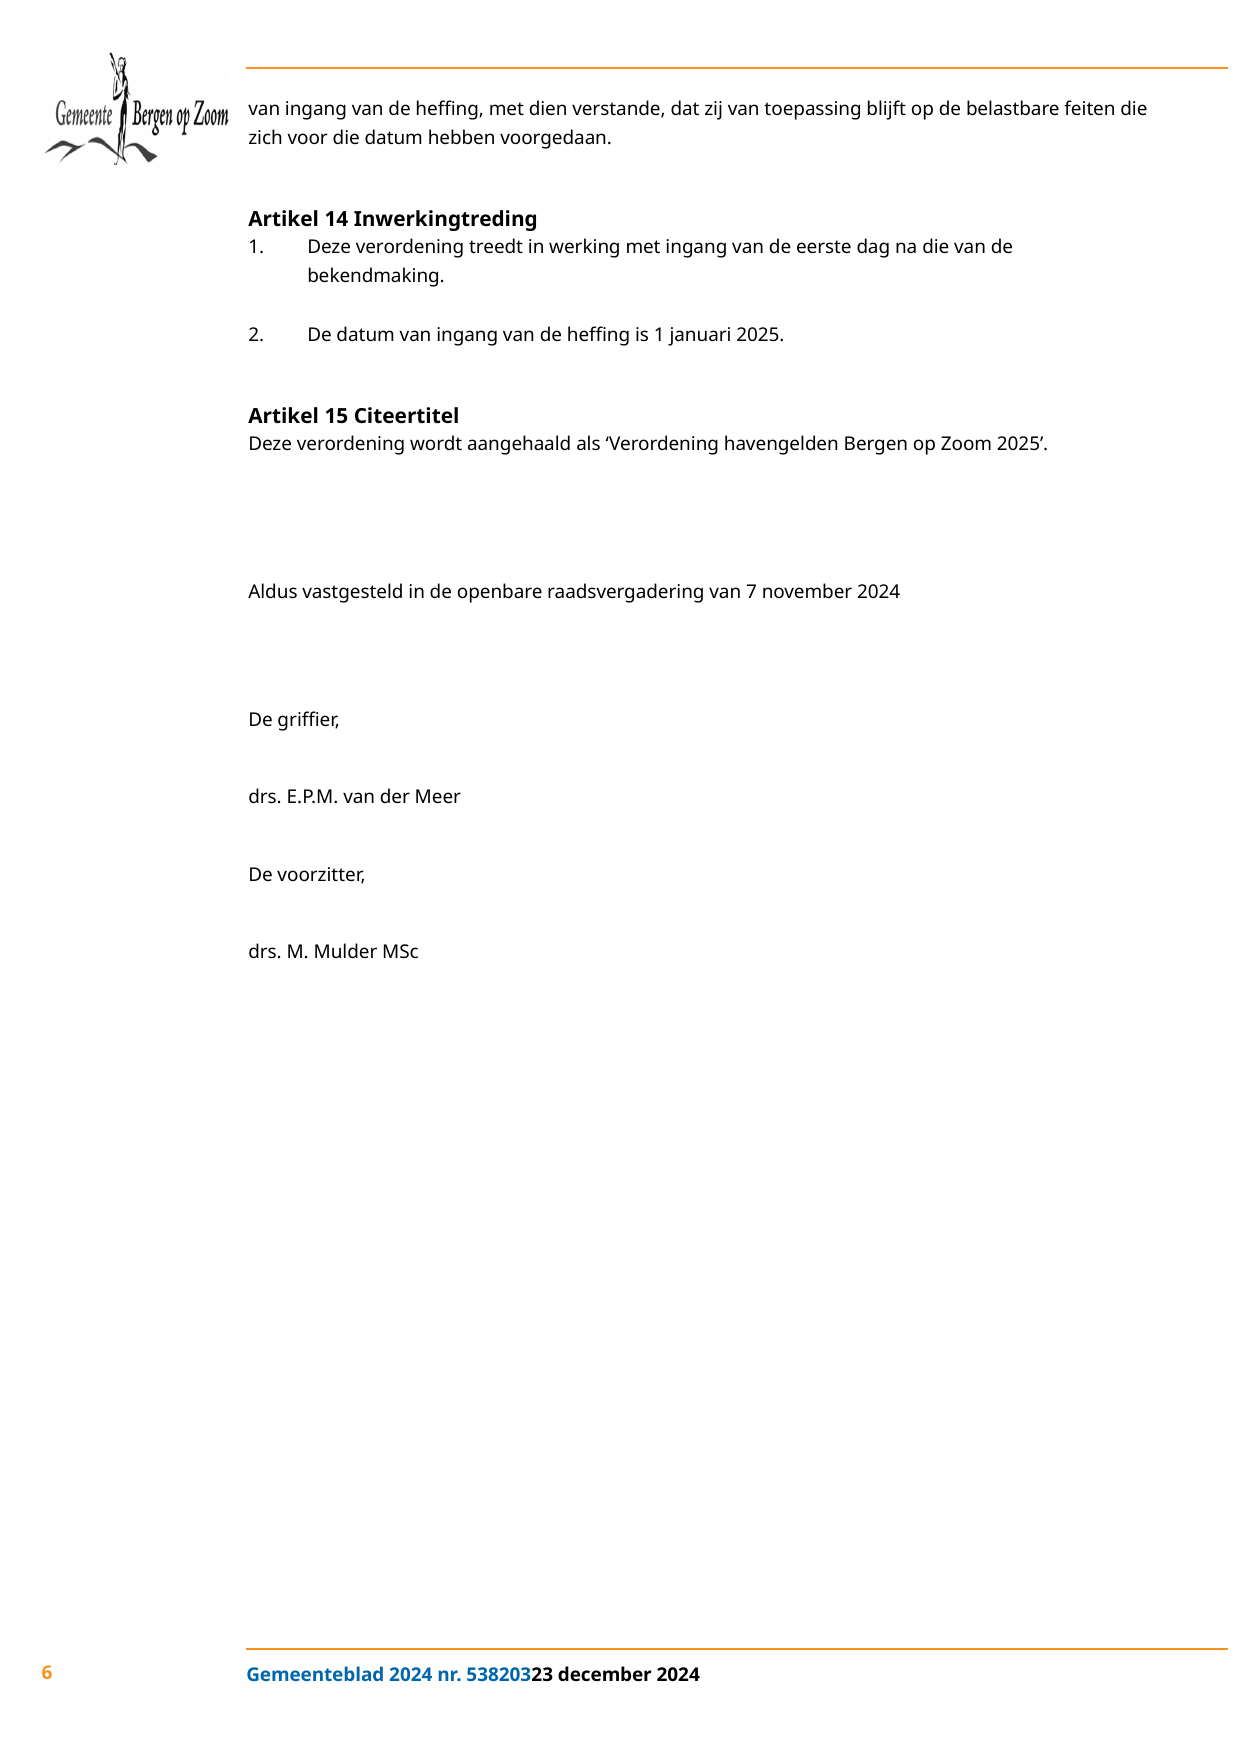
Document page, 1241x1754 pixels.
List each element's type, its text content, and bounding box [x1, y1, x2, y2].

text Artikel 15 Citeertitel [248, 402, 1152, 430]
text De voorzitter, [248, 861, 1152, 887]
text Artikel 14 Inwerkingtreding [248, 204, 1152, 233]
text De griffier, [248, 707, 1152, 732]
list De datum van ingang van de heffing is 1 januari 2025. [248, 322, 1152, 347]
list Deze verordening treedt in werking met ingang van de eerste dag na die van de bekendmaking. [248, 233, 1152, 288]
text Aldus vastgesteld in de openbare raadsvergadering van 7 november 2024 [248, 578, 1152, 604]
text van ingang van de heffing, met dien verstande, dat zij van toepassing blijft op de belastbare feiten die zich voor die datum hebben voorgedaan. [248, 95, 1152, 150]
picture [41, 47, 231, 172]
text Deze verordening wordt aangehaald als ‘Verordening havengelden Bergen op Zoom 2025’. [248, 430, 1152, 456]
text drs. E.P.M. van der Meer [248, 784, 1152, 809]
text drs. M. Mulder MSc [248, 938, 1152, 964]
